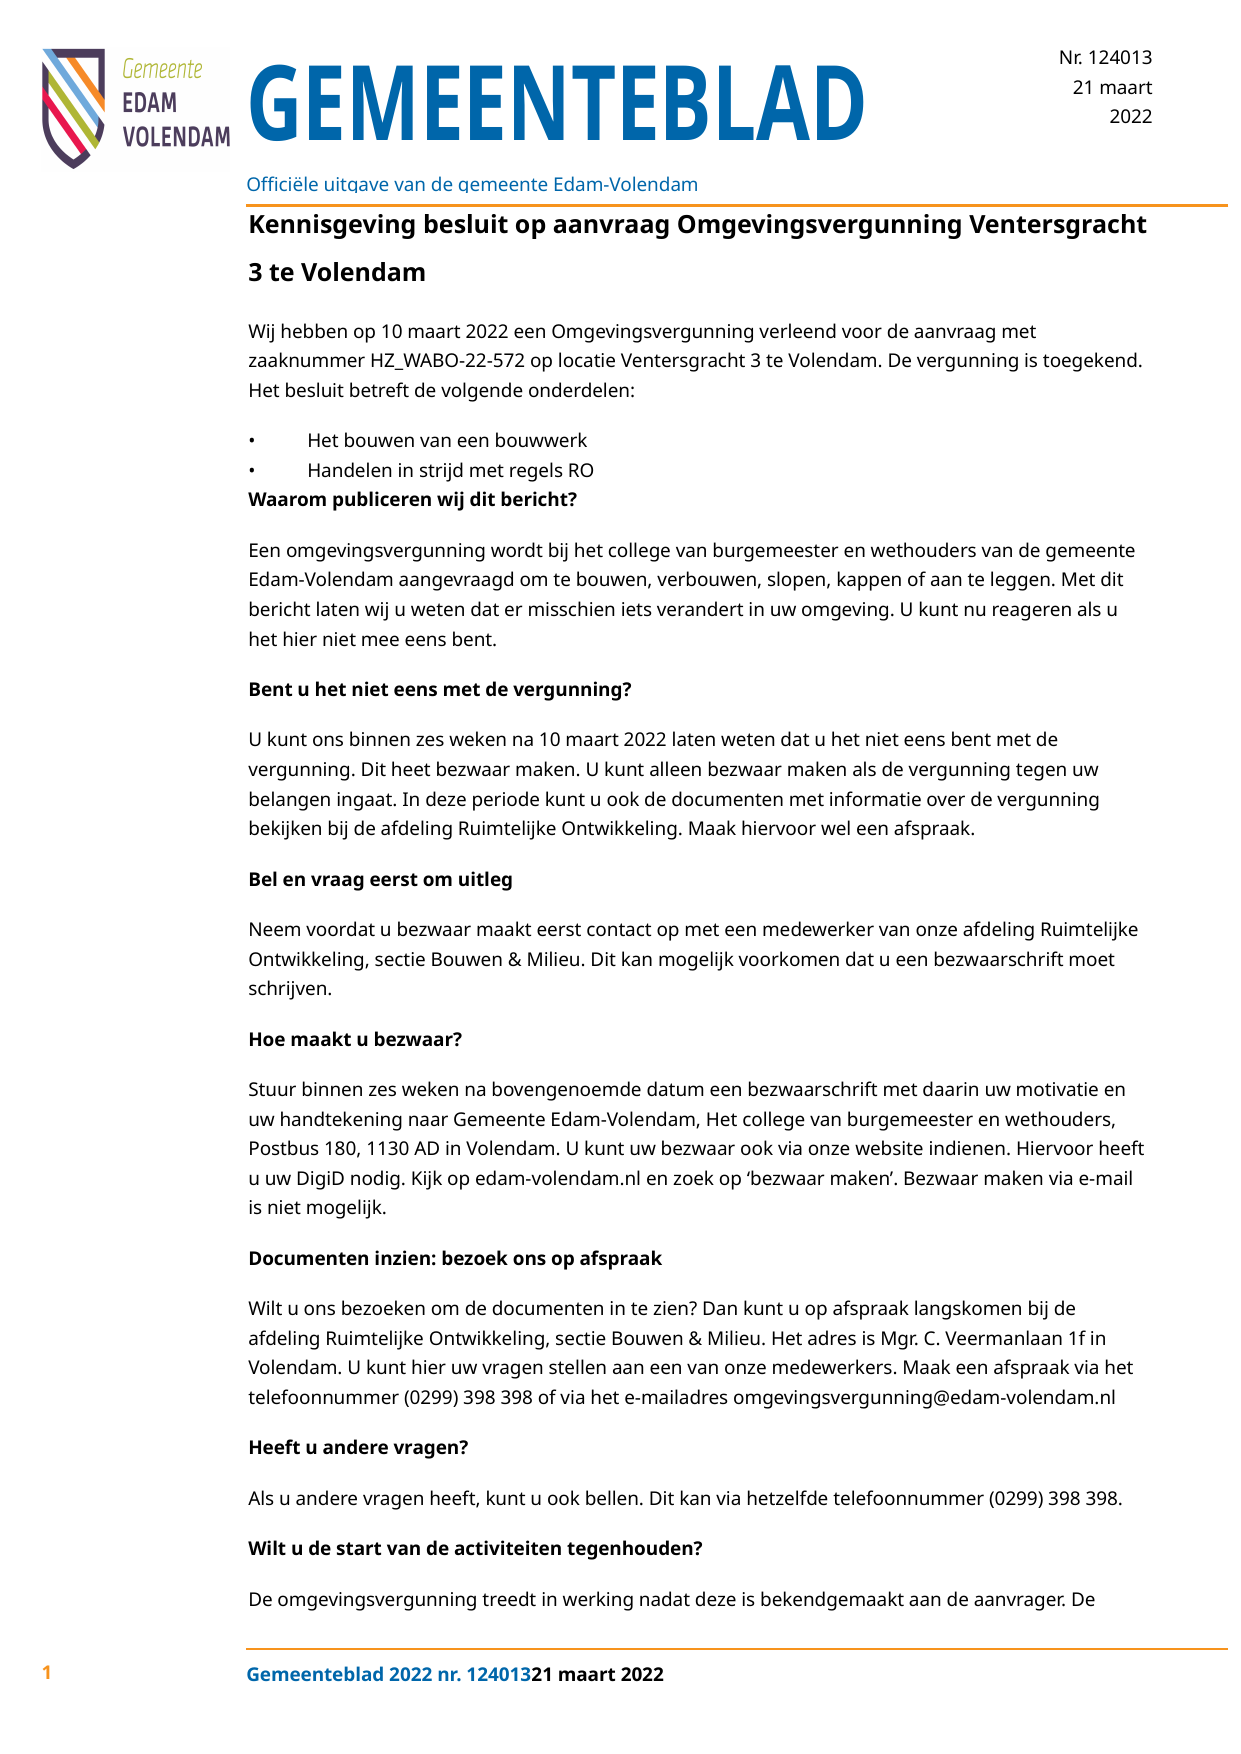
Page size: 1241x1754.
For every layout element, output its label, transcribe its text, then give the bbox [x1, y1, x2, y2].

text Heeft u andere vragen? [248, 1434, 1152, 1460]
list Het bouwen van een bouwwerk [248, 427, 1152, 453]
text Bent u het niet eens met de vergunning? [248, 676, 1152, 702]
text De omgevingsvergunning treedt in werking nadat deze is bekendgemaakt aan de aanvrager. De [248, 1586, 1152, 1612]
text Wilt u de start van de activiteiten tegenhouden? [248, 1535, 1152, 1561]
text Een omgevingsvergunning wordt bij het college van burgemeester en wethouders van de gemeente Edam-Volendam aangevraagd om te bouwen, verbouwen, slopen, kappen of aan te leggen. Met dit bericht laten wij u weten dat er misschien iets verandert in uw omgeving. U kunt nu reageren als u het hier niet mee eens bent. [248, 537, 1152, 652]
text Documenten inzien: bezoek ons op afspraak [248, 1245, 1152, 1271]
text Neem voordat u bezwaar maakt eerst contact op met een medewerker van onze afdeling Ruimtelijke Ontwikkeling, sectie Bouwen & Milieu. Dit kan mogelijk voorkomen dat u een bezwaarschrift moet schrijven. [248, 916, 1152, 1001]
text Wij hebben op 10 maart 2022 een Omgevingsvergunning verleend voor de aanvraag met zaaknummer HZ_WABO-22-572 op locatie Ventersgracht 3 te Volendam. De vergunning is toegekend. Het besluit betreft de volgende onderdelen: [248, 318, 1152, 403]
text Kennisgeving besluit op aanvraag Omgevingsvergunning Ventersgracht 3 te Volendam [248, 207, 1152, 288]
text Stuur binnen zes weken na bovengenoemde datum een bezwaarschrift met daarin uw motivatie en uw handtekening naar Gemeente Edam-Volendam, Het college van burgemeester en wethouders, Postbus 180, 1130 AD in Volendam. U kunt uw bezwaar ook via onze website indienen. Hiervoor heeft u uw DigiD nodig. Kijk op edam-volendam.nl en zoek op ‘bezwaar maken’. Bezwaar maken via e-mail is niet mogelijk. [248, 1076, 1152, 1220]
text Bel en vraag eerst om uitleg [248, 866, 1152, 892]
text Waarom publiceren wij dit bericht? [248, 487, 1152, 512]
text Wilt u ons bezoeken om de documenten in te zien? Dan kunt u op afspraak langskomen bij de afdeling Ruimtelijke Ontwikkeling, sectie Bouwen & Milieu. Het adres is Mgr. C. Veermanlaan 1f in Volendam. U kunt hier uw vragen stellen aan een van onze medewerkers. Maak een afspraak via het telefoonnummer (0299) 398 398 of via het e-mailadres omgevingsvergunning@edam-volendam.nl [248, 1295, 1152, 1410]
picture [41, 47, 231, 172]
text U kunt ons binnen zes weken na 10 maart 2022 laten weten dat u het niet eens bent met de vergunning. Dit heet bezwaar maken. U kunt alleen bezwaar maken als de vergunning tegen uw belangen ingaat. In deze periode kunt u ook de documenten met informatie over de vergunning bekijken bij de afdeling Ruimtelijke Ontwikkeling. Maak hiervoor wel een afspraak. [248, 727, 1152, 841]
text Als u andere vragen heeft, kunt u ook bellen. Dit kan via hetzelfde telefoonnummer (0299) 398 398. [248, 1485, 1152, 1511]
text Hoe maakt u bezwaar? [248, 1026, 1152, 1052]
list Handelen in strijd met regels RO [248, 457, 1152, 483]
